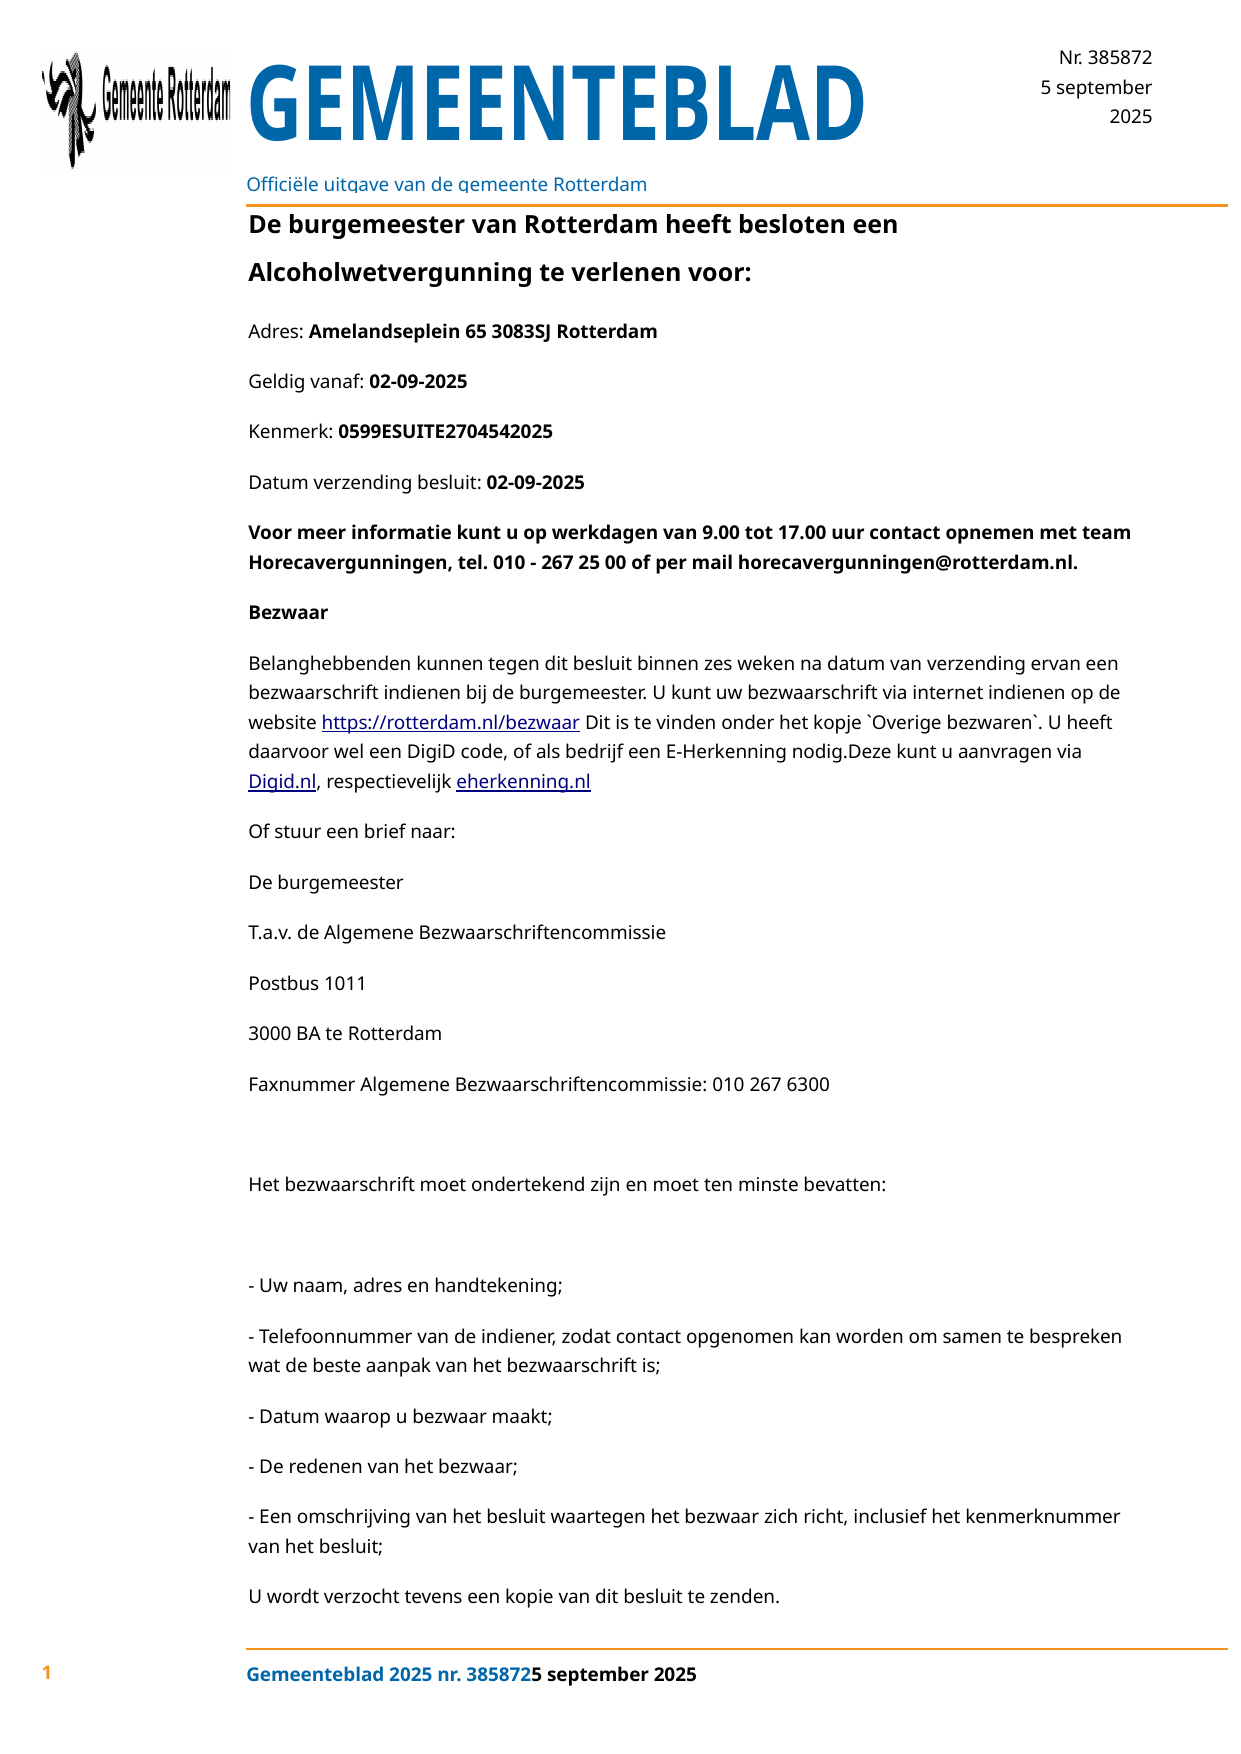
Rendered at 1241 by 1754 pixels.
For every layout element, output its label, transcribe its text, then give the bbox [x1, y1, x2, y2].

text Adres: Amelandseplein 65 3083SJ Rotterdam [248, 318, 1152, 344]
text Kenmerk: 0599ESUITE2704542025 [248, 419, 1152, 444]
text De burgemeester [248, 869, 1152, 895]
text T.a.v. de Algemene Bezwaarschriftencommissie [248, 919, 1152, 945]
text Belanghebbenden kunnen tegen dit besluit binnen zes weken na datum van verzending ervan een bezwaarschrift indienen bij de burgemeester. U kunt uw bezwaarschrift via internet indienen op de website https://rotterdam.nl/bezwaar Dit is te vinden onder het kopje `Overige bezwaren`. U heeft daarvoor wel een DigiD code, of als bedrijf een E-Herkenning nodig.Deze kunt u aanvragen via Digid.nl, respectievelijk eherkenning.nl [248, 650, 1152, 794]
text De burgemeester van Rotterdam heeft besloten een Alcoholwetvergunning te verlenen voor: [248, 207, 1152, 288]
text Voor meer informatie kunt u op werkdagen van 9.00 tot 17.00 uur contact opnemen met team Horecavergunningen, tel. 010 - 267 25 00 of per mail horecavergunningen@rotterdam.nl. [248, 519, 1152, 575]
text Datum verzending besluit: 02-09-2025 [248, 469, 1152, 495]
text Het bezwaarschrift moet ondertekend zijn en moet ten minste bevatten: [248, 1172, 1152, 1197]
text - Uw naam, adres en handtekening; [248, 1272, 1152, 1298]
text Faxnummer Algemene Bezwaarschriftencommissie: 010 267 6300 [248, 1071, 1152, 1097]
text Geldig vanaf: 02-09-2025 [248, 368, 1152, 394]
text - Telefoonnummer van de indiener, zodat contact opgenomen kan worden om samen te bespreken wat de beste aanpak van het bezwaarschrift is; [248, 1323, 1152, 1378]
text Bezwaar [248, 599, 1152, 625]
text U wordt verzocht tevens een kopie van dit besluit te zenden. [248, 1584, 1152, 1609]
text - Een omschrijving van het besluit waartegen het bezwaar zich richt, inclusief het kenmerknummer van het besluit; [248, 1504, 1152, 1559]
picture [41, 47, 231, 172]
text Postbus 1011 [248, 970, 1152, 996]
text 3000 BA te Rotterdam [248, 1020, 1152, 1046]
text - Datum waarop u bezwaar maakt; [248, 1403, 1152, 1429]
text - De redenen van het bezwaar; [248, 1453, 1152, 1479]
text Of stuur een brief naar: [248, 819, 1152, 844]
